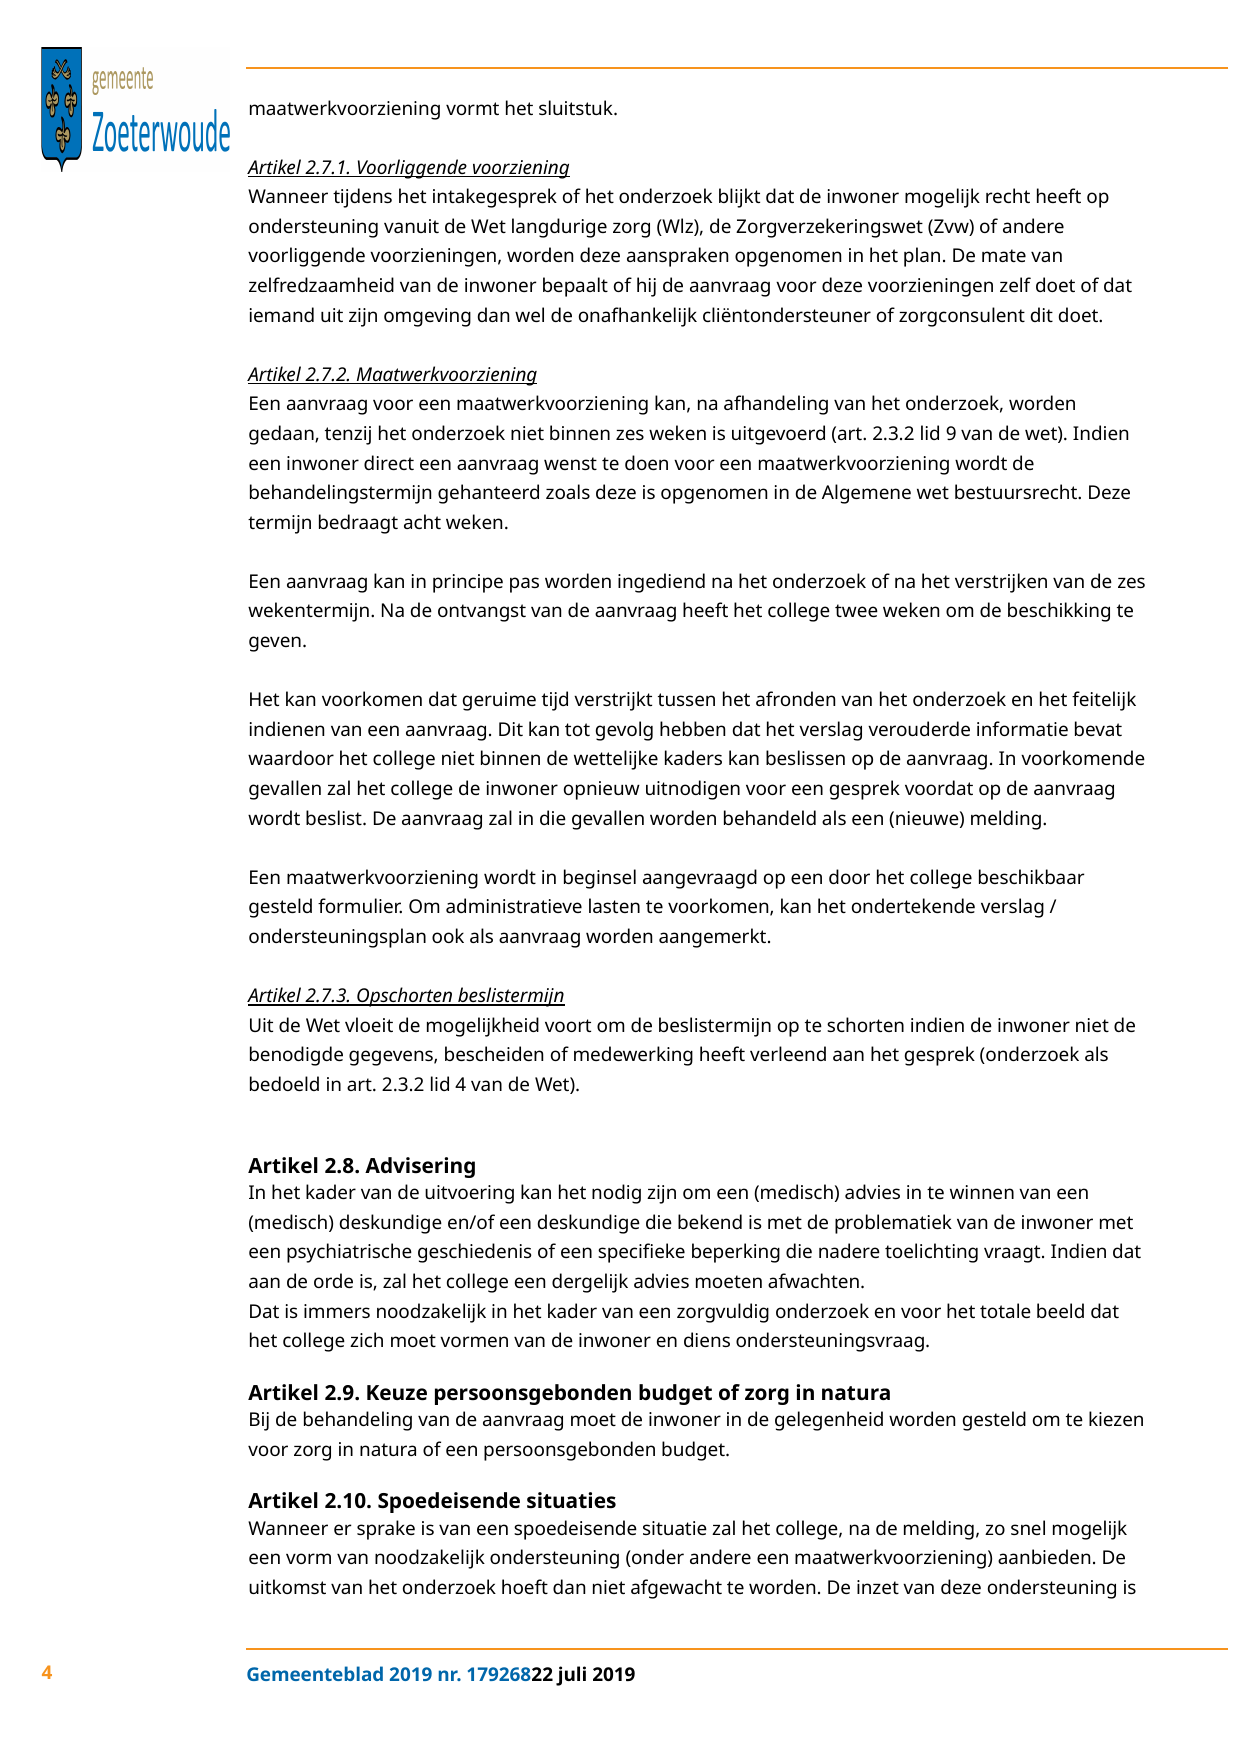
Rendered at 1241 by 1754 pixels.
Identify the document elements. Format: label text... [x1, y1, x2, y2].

text Artikel 2.10. Spoedeisende situaties [248, 1486, 1152, 1515]
text Het kan voorkomen dat geruime tijd verstrijkt tussen het afronden van het onderzoek en het feitelijk indienen van een aanvraag. Dit kan tot gevolg hebben dat het verslag verouderde informatie bevat waardoor het college niet binnen de wettelijke kaders kan beslissen op de aanvraag. In voorkomende gevallen zal het college de inwoner opnieuw uitnodigen voor een gesprek voordat op de aanvraag wordt beslist. De aanvraag zal in die gevallen worden behandeld als een (nieuwe) melding. [248, 686, 1152, 831]
text Een maatwerkvoorziening wordt in beginsel aangevraagd op een door het college beschikbaar gesteld formulier. Om administratieve lasten te voorkomen, kan het ondertekende verslag / ondersteuningsplan ook als aanvraag worden aangemerkt. [248, 864, 1152, 949]
text Artikel 2.9. Keuze persoonsgebonden budget of zorg in natura [248, 1378, 1152, 1406]
text Artikel 2.8. Advisering [248, 1151, 1152, 1179]
text Bij de behandeling van de aanvraag moet de inwoner in de gelegenheid worden gesteld om te kiezen voor zorg in natura of een persoonsgebonden budget. [248, 1406, 1152, 1462]
text Wanneer tijdens het intakegesprek of het onderzoek blijkt dat de inwoner mogelijk recht heeft op ondersteuning vanuit de Wet langdurige zorg (Wlz), de Zorgverzekeringswet (Zvw) of andere voorliggende voorzieningen, worden deze aanspraken opgenomen in het plan. De mate van zelfredzaamheid van de inwoner bepaalt of hij de aanvraag voor deze voorzieningen zelf doet of dat iemand uit zijn omgeving dan wel de onafhankelijk cliëntondersteuner of zorgconsulent dit doet. [248, 183, 1152, 328]
text Dat is immers noodzakelijk in het kader van een zorgvuldig onderzoek en voor het totale beeld dat het college zich moet vormen van de inwoner en diens ondersteuningsvraag. [248, 1298, 1152, 1353]
text Artikel 2.7.1. Voorliggende voorziening [248, 154, 1152, 180]
text Een aanvraag voor een maatwerkvoorziening kan, na afhandeling van het onderzoek, worden gedaan, tenzij het onderzoek niet binnen zes weken is uitgevoerd (art. 2.3.2 lid 9 van de wet). Indien een inwoner direct een aanvraag wenst te doen voor een maatwerkvoorziening wordt de behandelingstermijn gehanteerd zoals deze is opgenomen in de Algemene wet bestuursrecht. Deze termijn bedraagt acht weken. [248, 391, 1152, 535]
text Artikel 2.7.2. Maatwerkvoorziening [248, 361, 1152, 387]
text Wanneer er sprake is van een spoedeisende situatie zal het college, na de melding, zo snel mogelijk een vorm van noodzakelijk ondersteuning (onder andere een maatwerkvoorziening) aanbieden. De uitkomst van het onderzoek hoeft dan niet afgewacht te worden. De inzet van deze ondersteuning is [248, 1515, 1152, 1599]
text maatwerkvoorziening vormt het sluitstuk. [248, 95, 1152, 121]
text Artikel 2.7.3. Opschorten beslistermijn [248, 982, 1152, 1008]
text Uit de Wet vloeit de mogelijkheid voort om de beslistermijn op te schorten indien de inwoner niet de benodigde gegevens, bescheiden of medewerking heeft verleend aan het gesprek (onderzoek als bedoeld in art. 2.3.2 lid 4 van de Wet). [248, 1012, 1152, 1097]
text In het kader van de uitvoering kan het nodig zijn om een (medisch) advies in te winnen van een (medisch) deskundige en/of een deskundige die bekend is met de problematiek van de inwoner met een psychiatrische geschiedenis of een specifieke beperking die nadere toelichting vraagt. Indien dat aan de orde is, zal het college een dergelijk advies moeten afwachten. [248, 1179, 1152, 1294]
text Een aanvraag kan in principe pas worden ingediend na het onderzoek of na het verstrijken van de zes wekentermijn. Na de ontvangst van de aanvraag heeft het college twee weken om de beschikking te geven. [248, 568, 1152, 653]
picture [41, 47, 231, 172]
